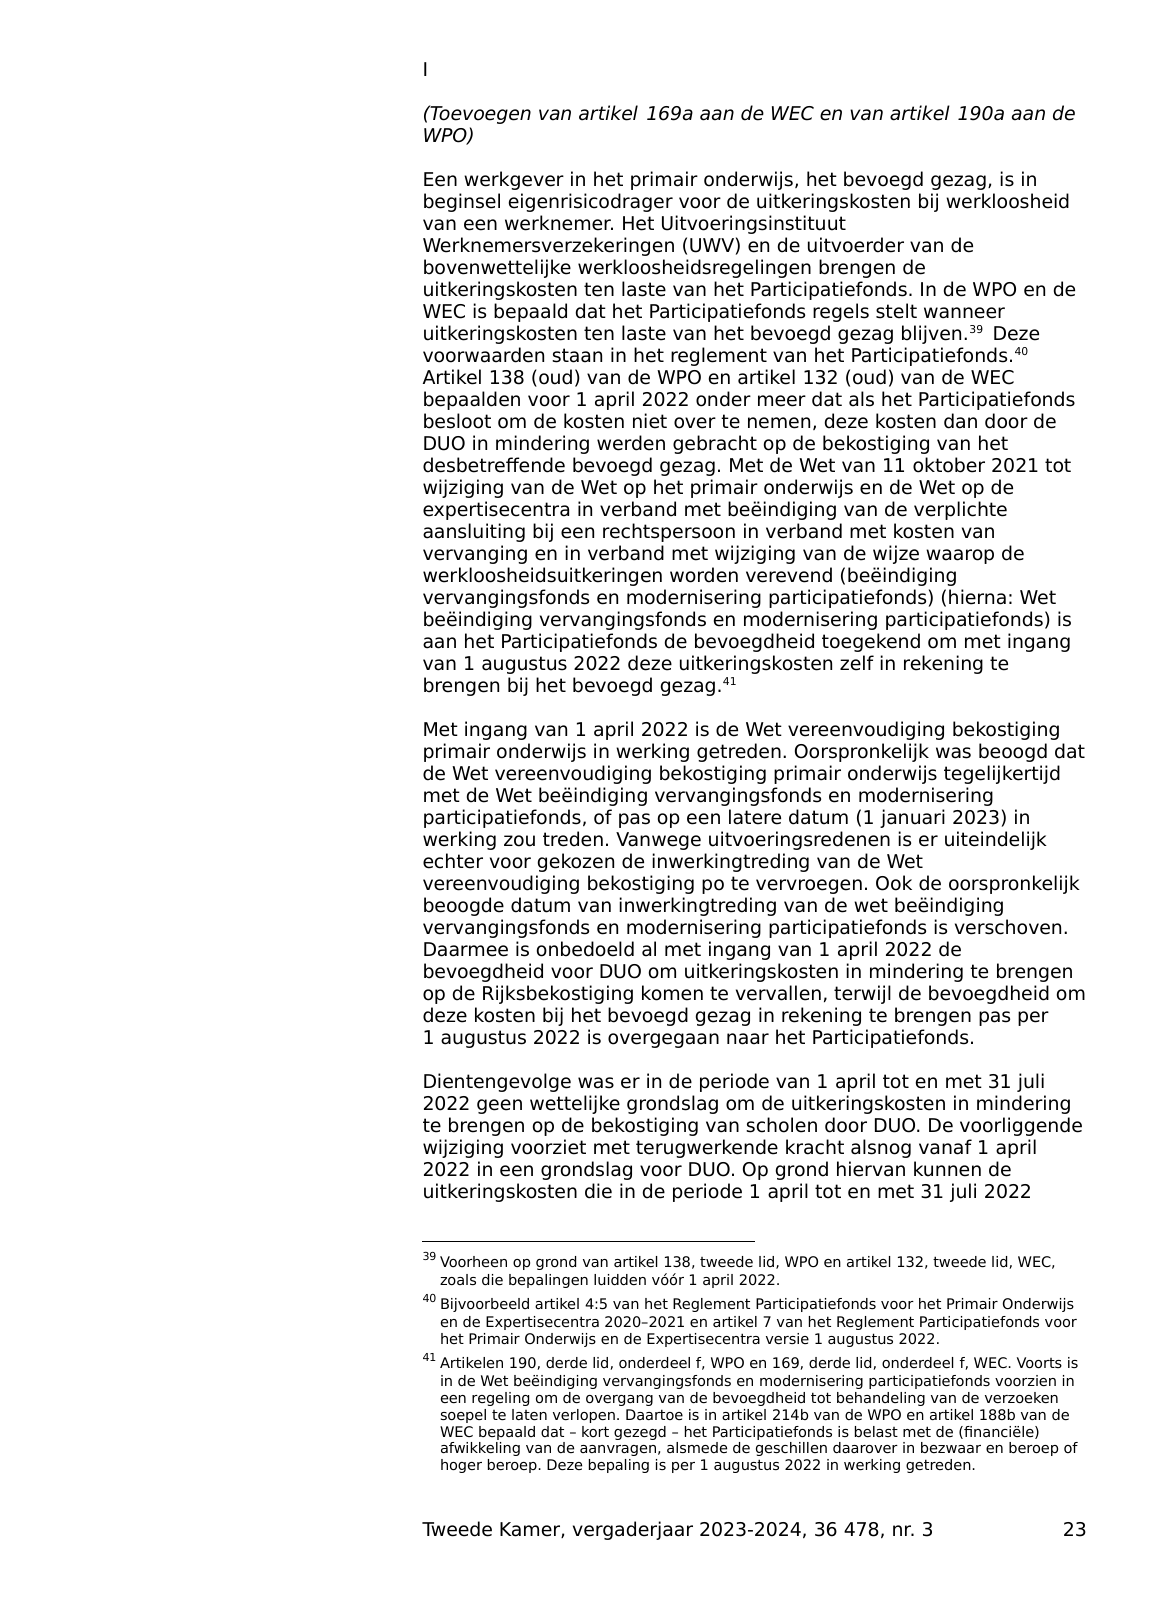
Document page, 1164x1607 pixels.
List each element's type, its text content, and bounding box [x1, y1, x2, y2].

text Dientengevolge was er in de periode van 1 april tot en met 31 juli 2022 geen wettelijke grondslag om de uitkeringskosten in mindering te brengen op de bekostiging van scholen door DUO. De voorliggende wijziging voorziet met terugwerkende kracht alsnog vanaf 1 april 2022 in een grondslag voor DUO. Op grond hiervan kunnen de uitkeringskosten die in de periode 1 april tot en met 31 juli 2022 [422, 1071, 1087, 1203]
text Voorheen op grond van artikel 138, tweede lid, WPO en artikel 132, tweede lid, WEC, zoals die bepalingen luidden vóór 1 april 2022. [422, 1250, 1087, 1289]
subtitle I [422, 59, 1087, 81]
text Bijvoorbeeld artikel 4:5 van het Reglement Participatiefonds voor het Primair Onderwijs en de Expertisecentra 2020–2021 en artikel 7 van het Reglement Participatiefonds voor het Primair Onderwijs en de Expertisecentra versie 1 augustus 2022. [422, 1292, 1087, 1348]
text Artikelen 190, derde lid, onderdeel f, WPO en 169, derde lid, onderdeel f, WEC. Voorts is in de Wet beëindiging vervangingsfonds en modernisering participatiefonds voorzien in een regeling om de overgang van de bevoegdheid tot behandeling van de verzoeken soepel te laten verlopen. Daartoe is in artikel 214b van de WPO en artikel 188b van de WEC bepaald dat – kort gezegd – het Participatiefonds is belast met de (financiële) afwikkeling van de aanvragen, alsmede de geschillen daarover in bezwaar en beroep of hoger beroep. Deze bepaling is per 1 augustus 2022 in werking getreden. [422, 1351, 1087, 1474]
text Een werkgever in het primair onderwijs, het bevoegd gezag, is in beginsel eigenrisicodrager voor de uitkeringskosten bij werkloosheid van een werknemer. Het Uitvoeringsinstituut Werknemersverzekeringen (UWV) en de uitvoerder van de bovenwettelijke werkloosheidsregelingen brengen de uitkeringskosten ten laste van het Participatiefonds. In de WPO en de WEC is bepaald dat het Participatiefonds regels stelt wanneer uitkeringskosten ten laste van het bevoegd gezag blijven. Deze voorwaarden staan in het reglement van het Participatiefonds. Artikel 138 (oud) van de WPO en artikel 132 (oud) van de WEC bepaalden voor 1 april 2022 onder meer dat als het Participatiefonds besloot om de kosten niet over te nemen, deze kosten dan door de DUO in mindering werden gebracht op de bekostiging van het desbetreffende bevoegd gezag. Met de Wet van 11 oktober 2021 tot wijziging van de Wet op het primair onderwijs en de Wet op de expertisecentra in verband met beëindiging van de verplichte aansluiting bij een rechtspersoon in verband met kosten van vervanging en in verband met wijziging van de wijze waarop de werkloosheidsuitkeringen worden verevend (beëindiging vervangingsfonds en modernisering participatiefonds) (hierna: Wet beëindiging vervangingsfonds en modernisering participatiefonds) is aan het Participatiefonds de bevoegdheid toegekend om met ingang van 1 augustus 2022 deze uitkeringskosten zelf in rekening te brengen bij het bevoegd gezag. [422, 169, 1087, 697]
subtitle (Toevoegen van artikel 169a aan de WEC en van artikel 190a aan de WPO) [422, 103, 1087, 147]
text Met ingang van 1 april 2022 is de Wet vereenvoudiging bekostiging primair onderwijs in werking getreden. Oorspronkelijk was beoogd dat de Wet vereenvoudiging bekostiging primair onderwijs tegelijkertijd met de Wet beëindiging vervangingsfonds en modernisering participatiefonds, of pas op een latere datum (1 januari 2023) in werking zou treden. Vanwege uitvoeringsredenen is er uiteindelijk echter voor gekozen de inwerkingtreding van de Wet vereenvoudiging bekostiging po te vervroegen. Ook de oorspronkelijk beoogde datum van inwerkingtreding van de wet beëindiging vervangingsfonds en modernisering participatiefonds is verschoven. Daarmee is onbedoeld al met ingang van 1 april 2022 de bevoegdheid voor DUO om uitkeringskosten in mindering te brengen op de Rijksbekostiging komen te vervallen, terwijl de bevoegdheid om deze kosten bij het bevoegd gezag in rekening te brengen pas per 1 augustus 2022 is overgegaan naar het Participatiefonds. [422, 719, 1087, 1049]
